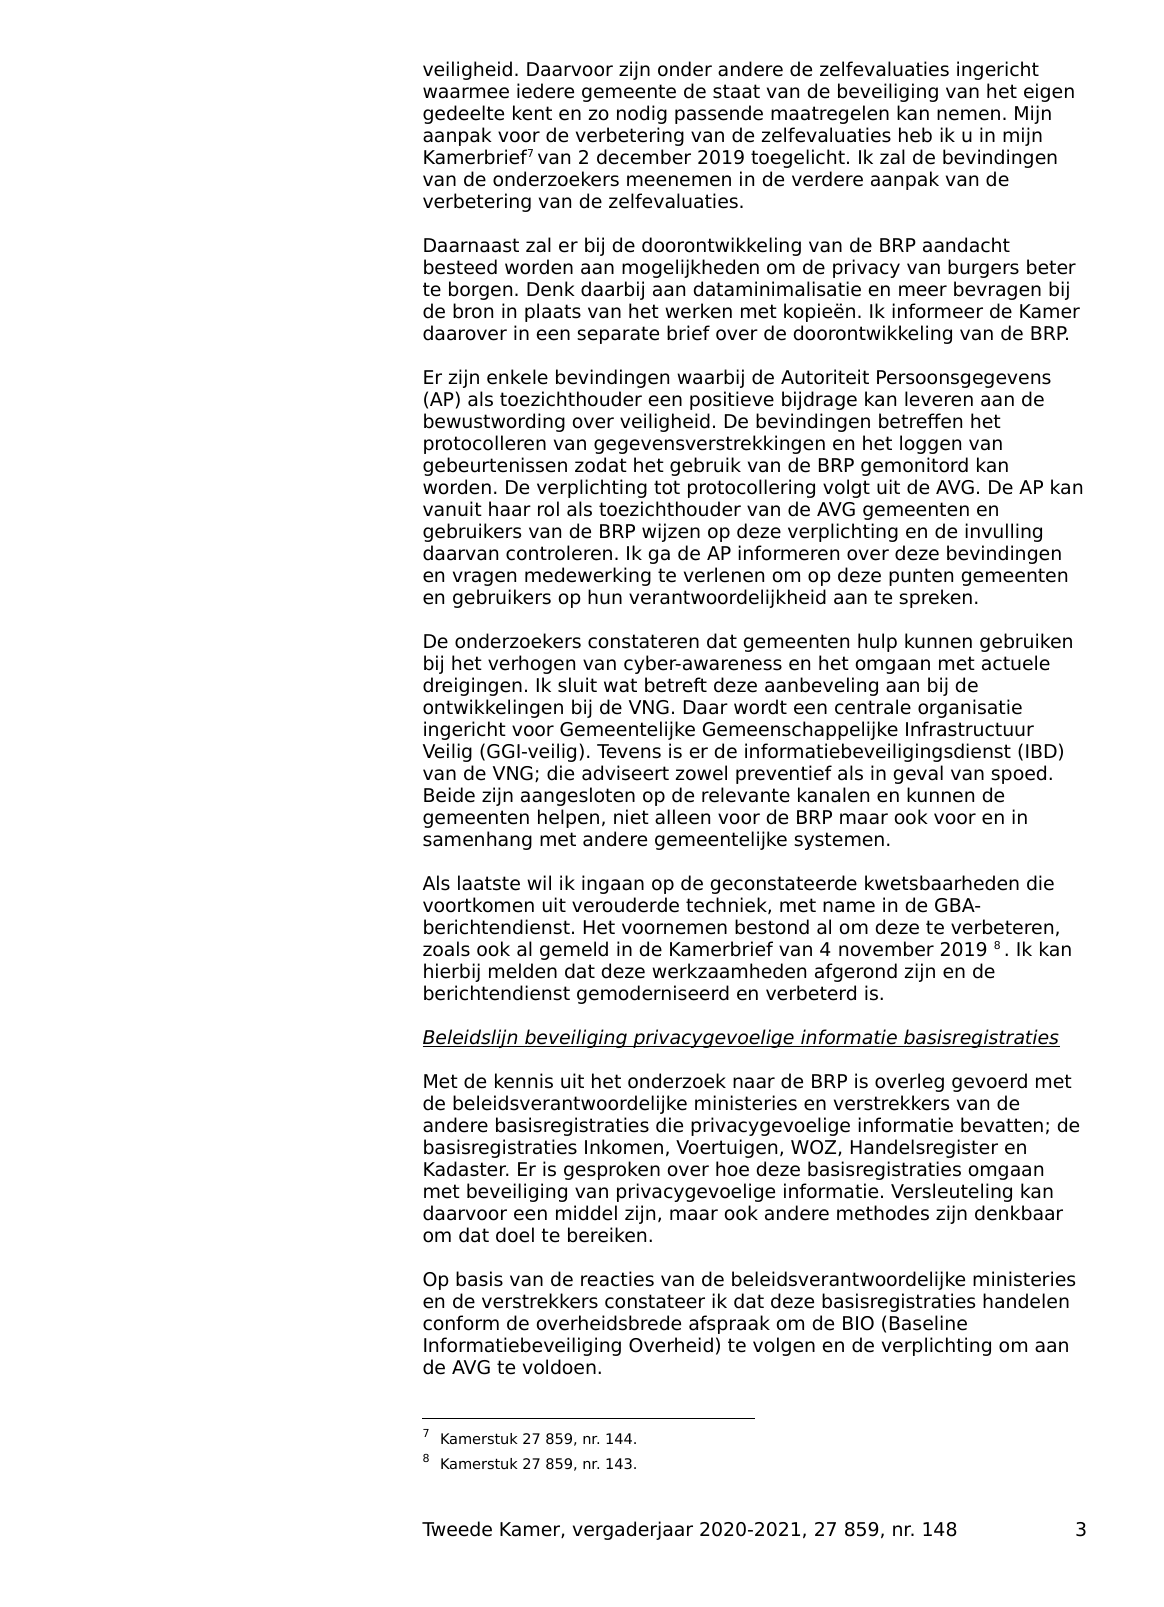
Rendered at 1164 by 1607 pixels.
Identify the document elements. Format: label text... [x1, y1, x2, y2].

text De onderzoekers constateren dat gemeenten hulp kunnen gebruiken bij het verhogen van cyber-awareness en het omgaan met actuele dreigingen. Ik sluit wat betreft deze aanbeveling aan bij de ontwikkelingen bij de VNG. Daar wordt een centrale organisatie ingericht voor Gemeentelijke Gemeenschappelijke Infrastructuur Veilig (GGI-veilig). Tevens is er de informatiebeveiligingsdienst (IBD) van de VNG; die adviseert zowel preventief als in geval van spoed. Beide zijn aangesloten op de relevante kanalen en kunnen de gemeenten helpen, niet alleen voor de BRP maar ook voor en in samenhang met andere gemeentelijke systemen. [422, 631, 1087, 851]
text Kamerstuk 27 859, nr. 143. [422, 1452, 1087, 1474]
text veiligheid. Daarvoor zijn onder andere de zelfevaluaties ingericht waarmee iedere gemeente de staat van de beveiliging van het eigen gedeelte kent en zo nodig passende maatregelen kan nemen. Mijn aanpak voor de verbetering van de zelfevaluaties heb ik u in mijn Kamerbriefvan 2 december 2019 toegelicht. Ik zal de bevindingen van de onderzoekers meenemen in de verdere aanpak van de verbetering van de zelfevaluaties. [422, 59, 1087, 213]
text Kamerstuk 27 859, nr. 144. [422, 1427, 1087, 1449]
text Er zijn enkele bevindingen waarbij de Autoriteit Persoonsgegevens (AP) als toezichthouder een positieve bijdrage kan leveren aan de bewustwording over veiligheid. De bevindingen betreffen het protocolleren van gegevensverstrekkingen en het loggen van gebeurtenissen zodat het gebruik van de BRP gemonitord kan worden. De verplichting tot protocollering volgt uit de AVG. De AP kan vanuit haar rol als toezichthouder van de AVG gemeenten en gebruikers van de BRP wijzen op deze verplichting en de invulling daarvan controleren. Ik ga de AP informeren over deze bevindingen en vragen medewerking te verlenen om op deze punten gemeenten en gebruikers op hun verantwoordelijkheid aan te spreken. [422, 367, 1087, 609]
subtitle Beleidslijn beveiliging privacygevoelige informatie basisregistraties [422, 1027, 1087, 1049]
text Met de kennis uit het onderzoek naar de BRP is overleg gevoerd met de beleidsverantwoordelijke ministeries en verstrekkers van de andere basisregistraties die privacygevoelige informatie bevatten; de basisregistraties Inkomen, Voertuigen, WOZ, Handelsregister en Kadaster. Er is gesproken over hoe deze basisregistraties omgaan met beveiliging van privacygevoelige informatie. Versleuteling kan daarvoor een middel zijn, maar ook andere methodes zijn denkbaar om dat doel te bereiken. [422, 1071, 1087, 1247]
text Daarnaast zal er bij de doorontwikkeling van de BRP aandacht besteed worden aan mogelijkheden om de privacy van burgers beter te borgen. Denk daarbij aan dataminimalisatie en meer bevragen bij de bron in plaats van het werken met kopieën. Ik informeer de Kamer daarover in een separate brief over de doorontwikkeling van de BRP. [422, 235, 1087, 345]
text Op basis van de reacties van de beleidsverantwoordelijke ministeries en de verstrekkers constateer ik dat deze basisregistraties handelen conform de overheidsbrede afspraak om de BIO (Baseline Informatiebeveiliging Overheid) te volgen en de verplichting om aan de AVG te voldoen. [422, 1269, 1087, 1379]
text Als laatste wil ik ingaan op de geconstateerde kwetsbaarheden die voortkomen uit verouderde techniek, met name in de GBA-berichtendienst. Het voornemen bestond al om deze te verbeteren, zoals ook al gemeld in de Kamerbrief van 4 november 2019 . Ik kan hierbij melden dat deze werkzaamheden afgerond zijn en de berichtendienst gemoderniseerd en verbeterd is. [422, 873, 1087, 1005]
